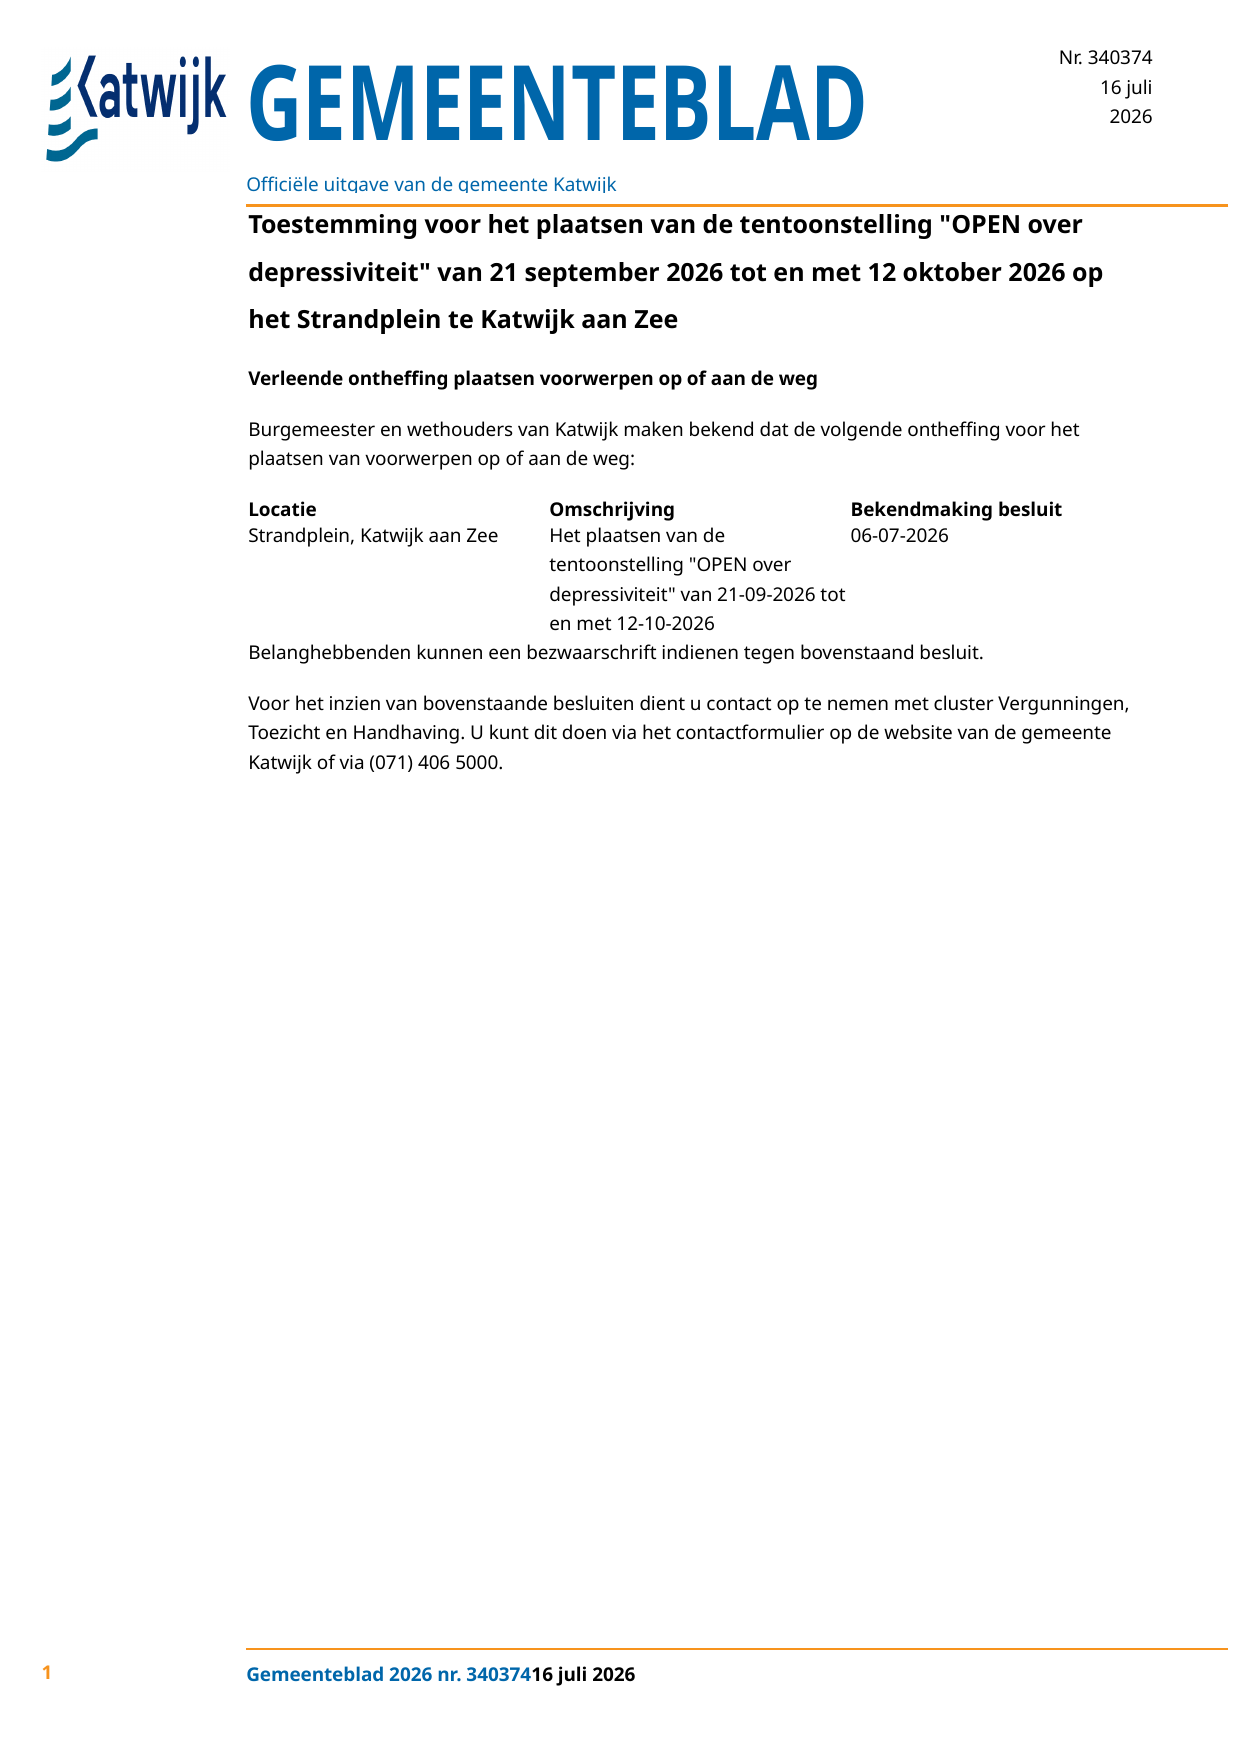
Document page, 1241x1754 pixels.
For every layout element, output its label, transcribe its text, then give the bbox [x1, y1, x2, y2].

table_cell 06-07-2026 [850, 522, 1152, 636]
text Voor het inzien van bovenstaande besluiten dient u contact op te nemen met cluster Vergunningen, Toezicht en Handhaving. U kunt dit doen via het contactformulier op de website van de gemeente Katwijk of via (071) 406 5000. [248, 690, 1152, 775]
table_header Omschrijving [549, 496, 850, 522]
table_header Bekendmaking besluit [850, 496, 1152, 522]
text Toestemming voor het plaatsen van de tentoonstelling "OPEN over depressiviteit" van 21 september 2026 tot en met 12 oktober 2026 op het Strandplein te Katwijk aan Zee [248, 207, 1152, 336]
table_header Locatie [248, 496, 549, 522]
picture [41, 47, 231, 172]
text Belanghebbenden kunnen een bezwaarschrift indienen tegen bovenstaand besluit. [248, 639, 1152, 665]
text Verleende ontheffing plaatsen voorwerpen op of aan de weg [248, 366, 1152, 391]
text Burgemeester en wethouders van Katwijk maken bekend dat de volgende ontheffing voor het plaatsen van voorwerpen op of aan de weg: [248, 416, 1152, 471]
table_cell Strandplein, Katwijk aan Zee [248, 522, 549, 636]
table_cell Het plaatsen van de tentoonstelling "OPEN over depressiviteit" van 21-09-2026 tot en met 12-10-2026 [549, 522, 850, 636]
